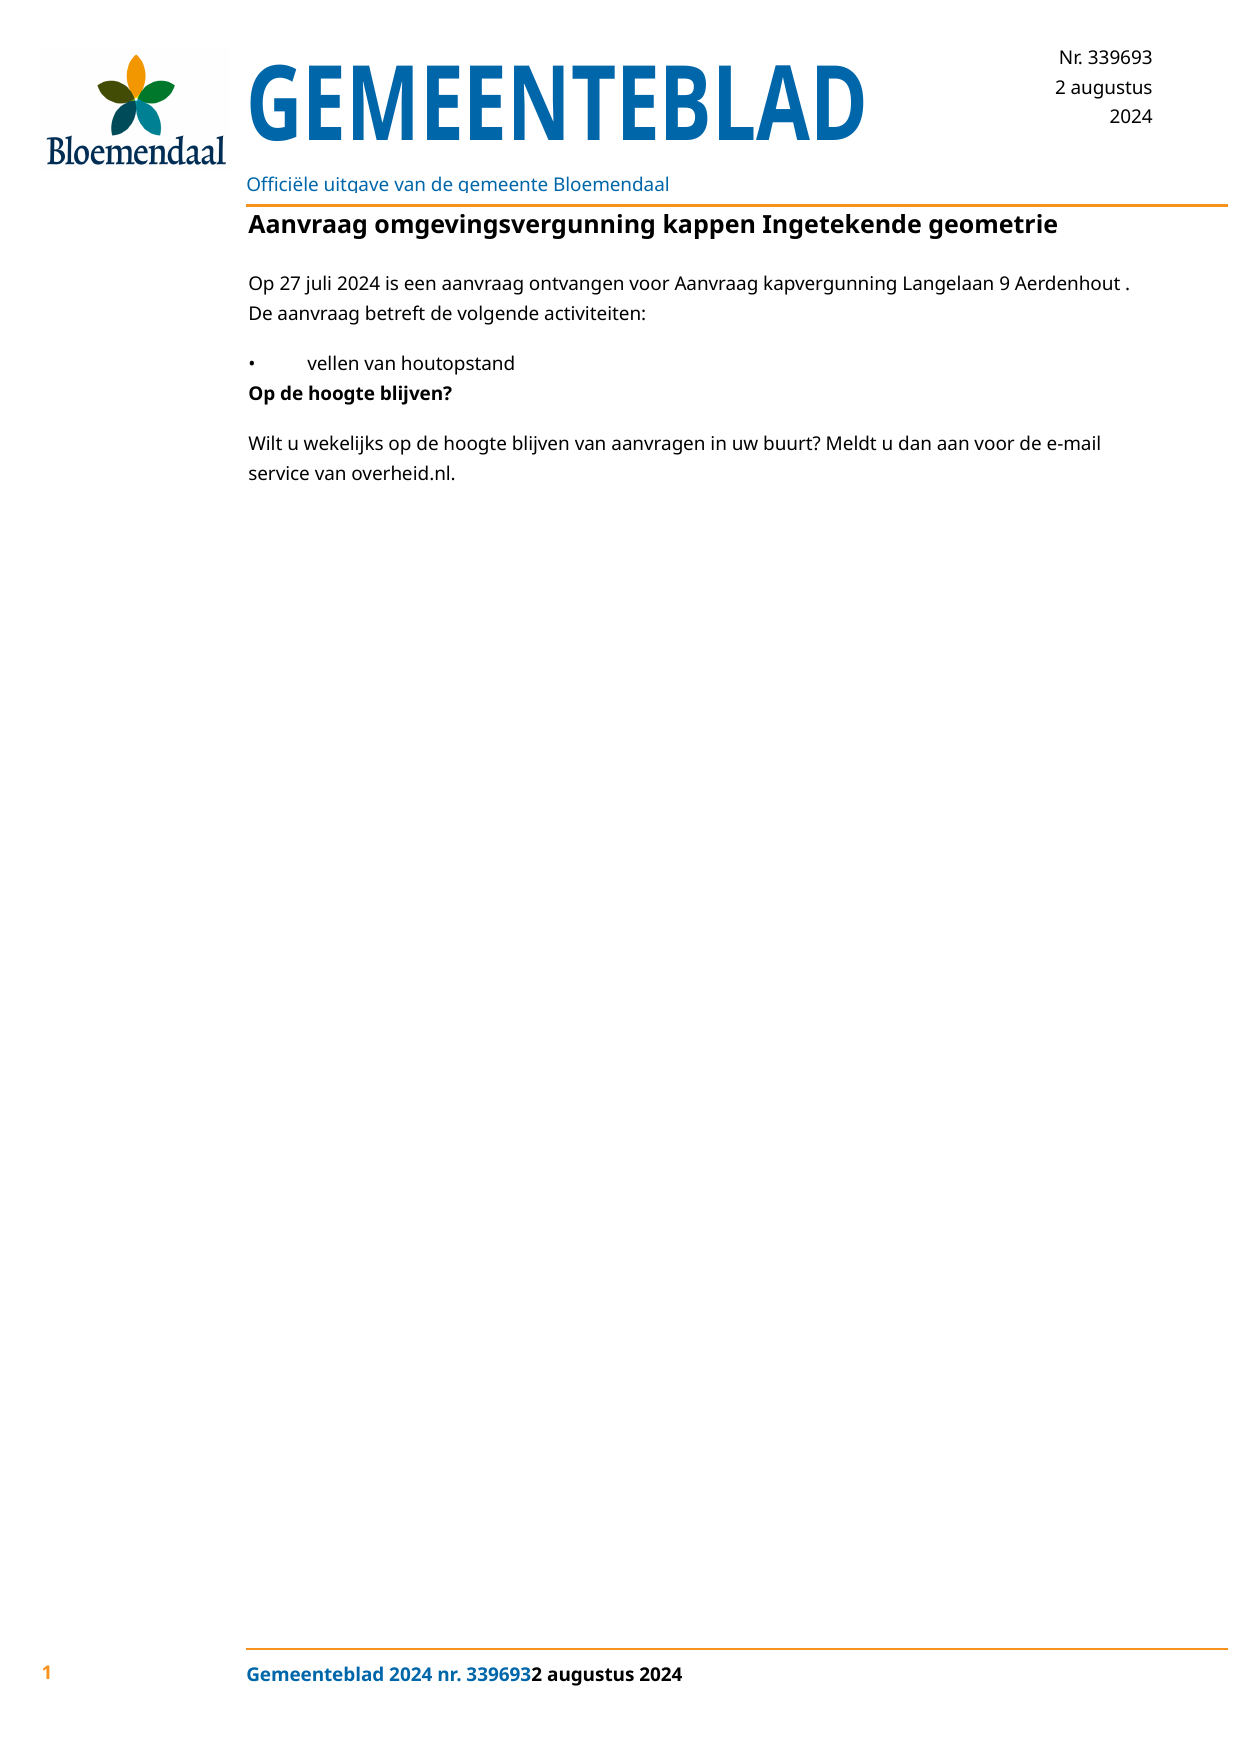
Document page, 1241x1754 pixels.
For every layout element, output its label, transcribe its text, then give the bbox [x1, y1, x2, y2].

text Op de hoogte blijven? [248, 380, 1152, 406]
picture [41, 47, 231, 172]
text Op 27 juli 2024 is een aanvraag ontvangen voor Aanvraag kapvergunning Langelaan 9 Aerdenhout . De aanvraag betreft de volgende activiteiten: [248, 270, 1152, 326]
list vellen van houtopstand [248, 350, 1152, 376]
text Wilt u wekelijks op de hoogte blijven van aanvragen in uw buurt? Meldt u dan aan voor de e-mail service van overheid.nl. [248, 430, 1152, 486]
text Aanvraag omgevingsvergunning kappen Ingetekende geometrie [248, 207, 1152, 241]
